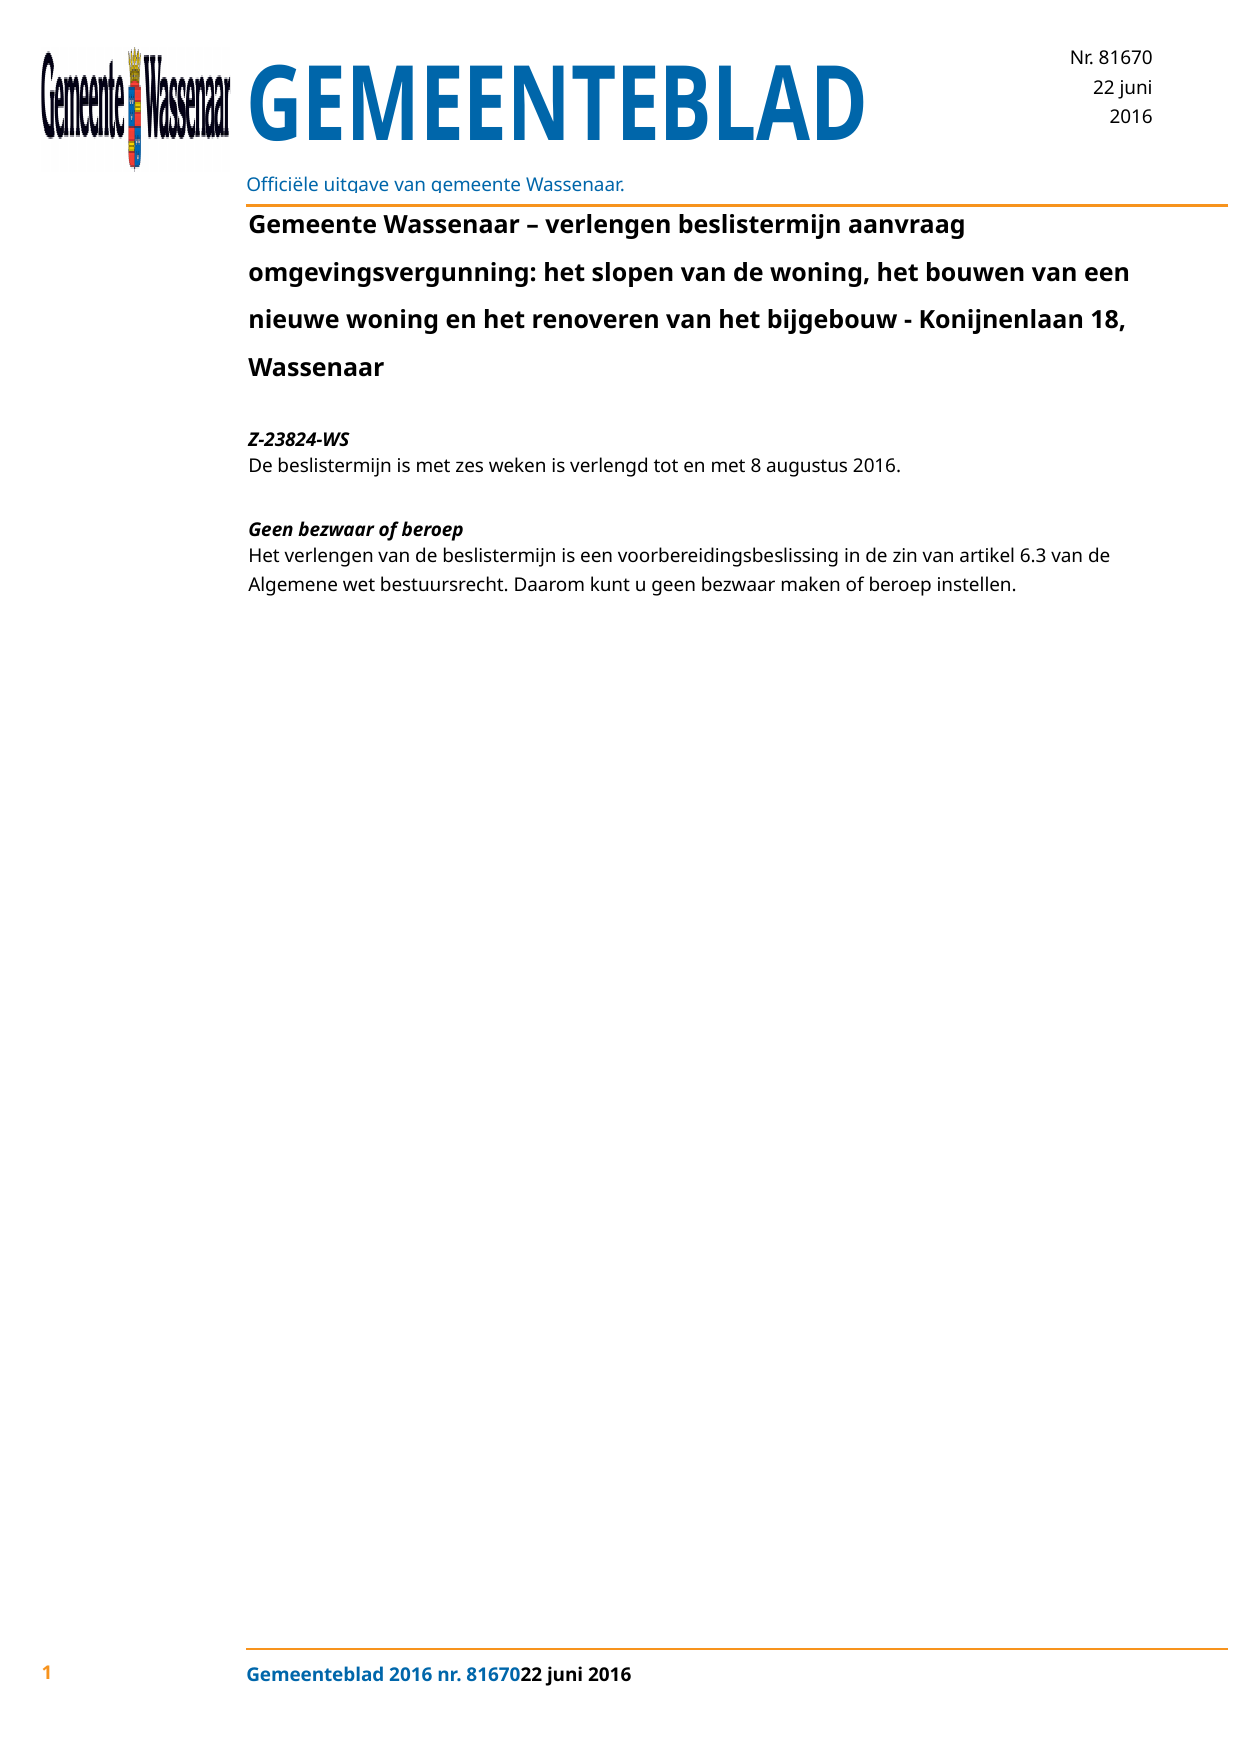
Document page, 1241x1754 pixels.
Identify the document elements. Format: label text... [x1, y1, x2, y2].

text Gemeente Wassenaar – verlengen beslistermijn aanvraag omgevingsvergunning: het slopen van de woning, het bouwen van een nieuwe woning en het renoveren van het bijgebouw - Konijnenlaan 18, Wassenaar [248, 207, 1152, 384]
text Geen bezwaar of beroep [248, 516, 1152, 542]
text Z-23824-WS [248, 427, 1152, 452]
picture [41, 47, 231, 172]
text De beslistermijn is met zes weken is verlengd tot en met 8 augustus 2016. [248, 452, 1152, 478]
text Het verlengen van de beslistermijn is een voorbereidingsbeslissing in de zin van artikel 6.3 van de Algemene wet bestuursrecht. Daarom kunt u geen bezwaar maken of beroep instellen. [248, 542, 1152, 597]
